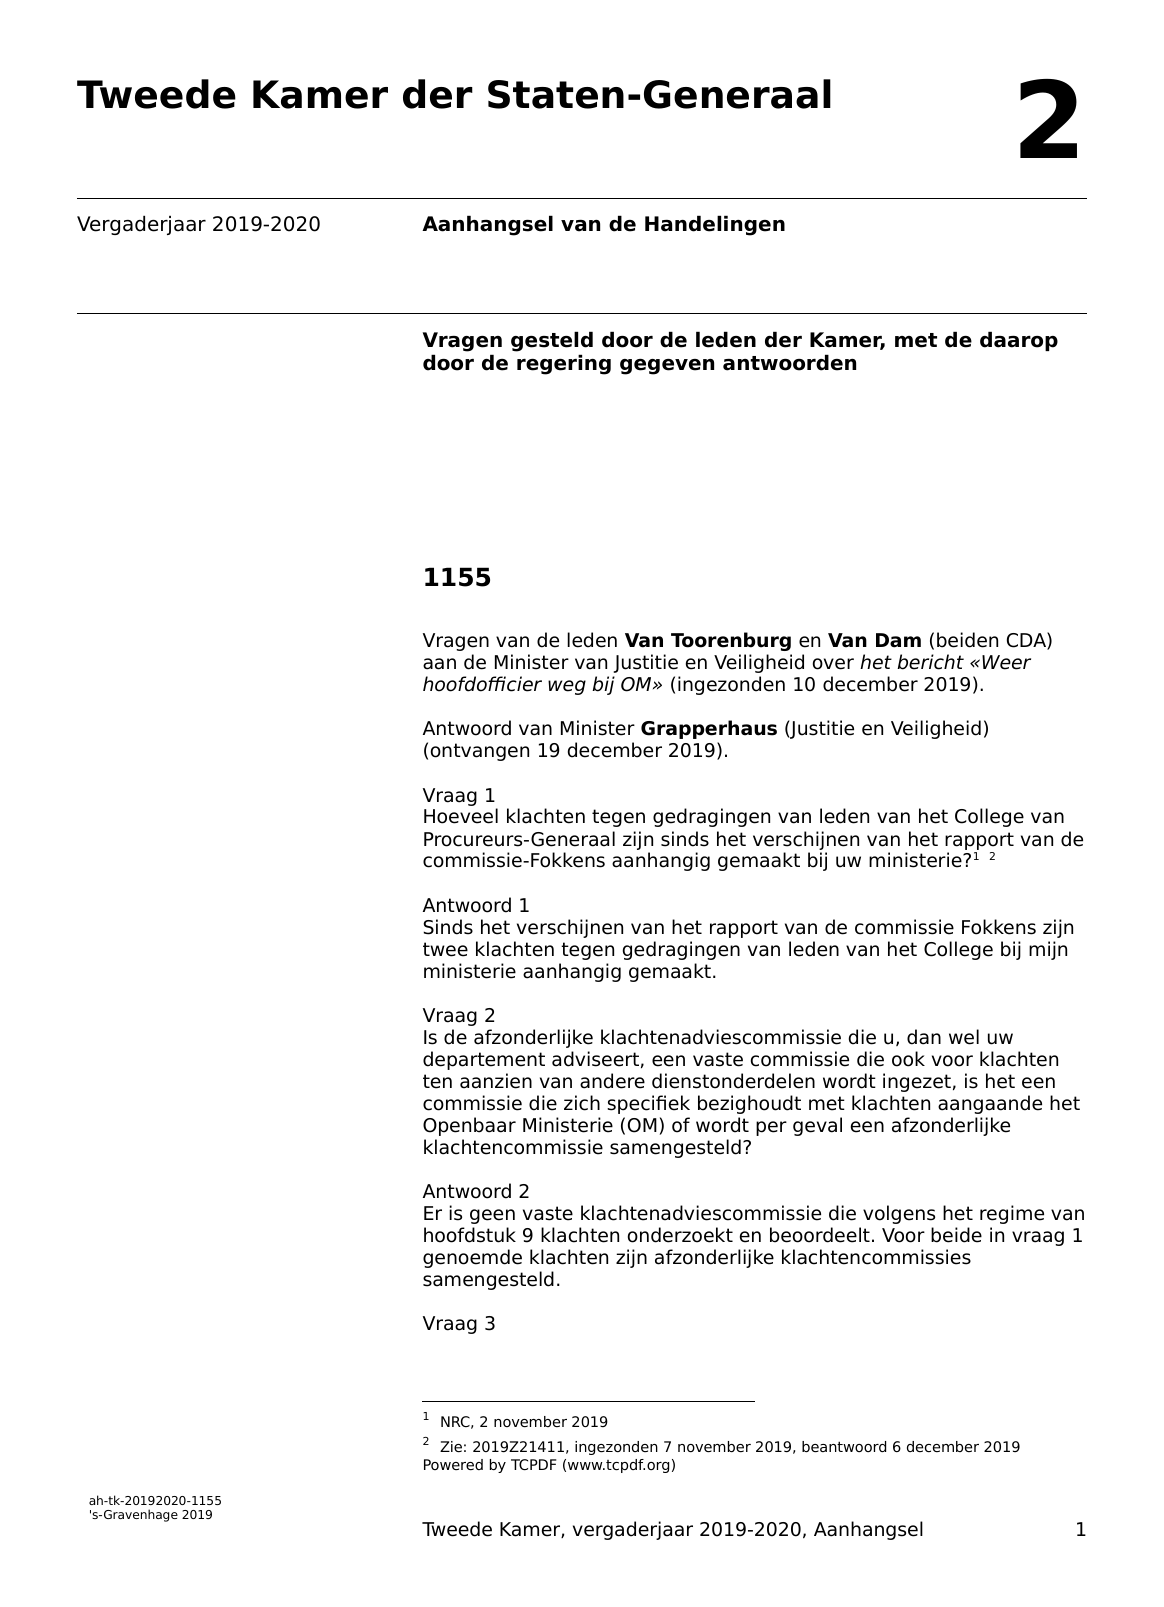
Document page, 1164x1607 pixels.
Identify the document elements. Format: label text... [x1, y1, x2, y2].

text NRC, 2 november 2019 [422, 1410, 1087, 1432]
table_cell Vergaderjaar 2019-2020 [77, 199, 422, 313]
text Vraag 3 [422, 1313, 1087, 1335]
table_cell [77, 314, 422, 375]
text Is de afzonderlijke klachtenadviescommissie die u, dan wel uw departement adviseert, een vaste commissie die ook voor klachten ten aanzien van andere dienstonderdelen wordt ingezet, is het een commissie die zich specifiek bezighoudt met klachten aangaande het Openbaar Ministerie (OM) of wordt per geval een afzonderlijke klachtencommissie samengesteld? [422, 1027, 1087, 1158]
text Antwoord 1 [422, 894, 1087, 917]
text Zie: 2019Z21411, ingezonden 7 november 2019, beantwoord 6 december 2019 [422, 1435, 1087, 1457]
text Vraag 2 [422, 1005, 1087, 1027]
text 's-Gravenhage 2019 [88, 1508, 323, 1522]
text Hoeveel klachten tegen gedragingen van leden van het College van Procureurs-Generaal zijn sinds het verschijnen van het rapport van de commissie-Fokkens aanhangig gemaakt bij uw ministerie? [422, 806, 1087, 872]
text Powered by TCPDF (www.tcpdf.org) [422, 1457, 1087, 1474]
table_cell Vragen gesteld door de leden der Kamer, met de daarop door de regering gegeven antwoorden [422, 314, 1087, 375]
text 1155 [422, 563, 1087, 592]
table_cell Aanhangsel van de Handelingen [422, 199, 1087, 313]
table_header Tweede Kamer der Staten-Generaal [77, 59, 886, 198]
text Vragen van de leden Van Toorenburg en Van Dam (beiden CDA) aan de Minister van Justitie en Veiligheid over het bericht «Weer hoofdofficier weg bij OM» (ingezonden 10 december 2019). [422, 630, 1087, 696]
table_header 2 [886, 59, 1087, 198]
text ah-tk-20192020-1155 [88, 1494, 323, 1508]
text Antwoord 2 [422, 1181, 1087, 1203]
text Antwoord van Minister Grapperhaus (Justitie en Veiligheid) (ontvangen 19 december 2019). [422, 718, 1087, 762]
text Sinds het verschijnen van het rapport van de commissie Fokkens zijn twee klachten tegen gedragingen van leden van het College bij mijn ministerie aanhangig gemaakt. [422, 917, 1087, 982]
text Er is geen vaste klachtenadviescommissie die volgens het regime van hoofdstuk 9 klachten onderzoekt en beoordeelt. Voor beide in vraag 1 genoemde klachten zijn afzonderlijke klachtencommissies samengesteld. [422, 1203, 1087, 1291]
text Vraag 1 [422, 784, 1087, 806]
